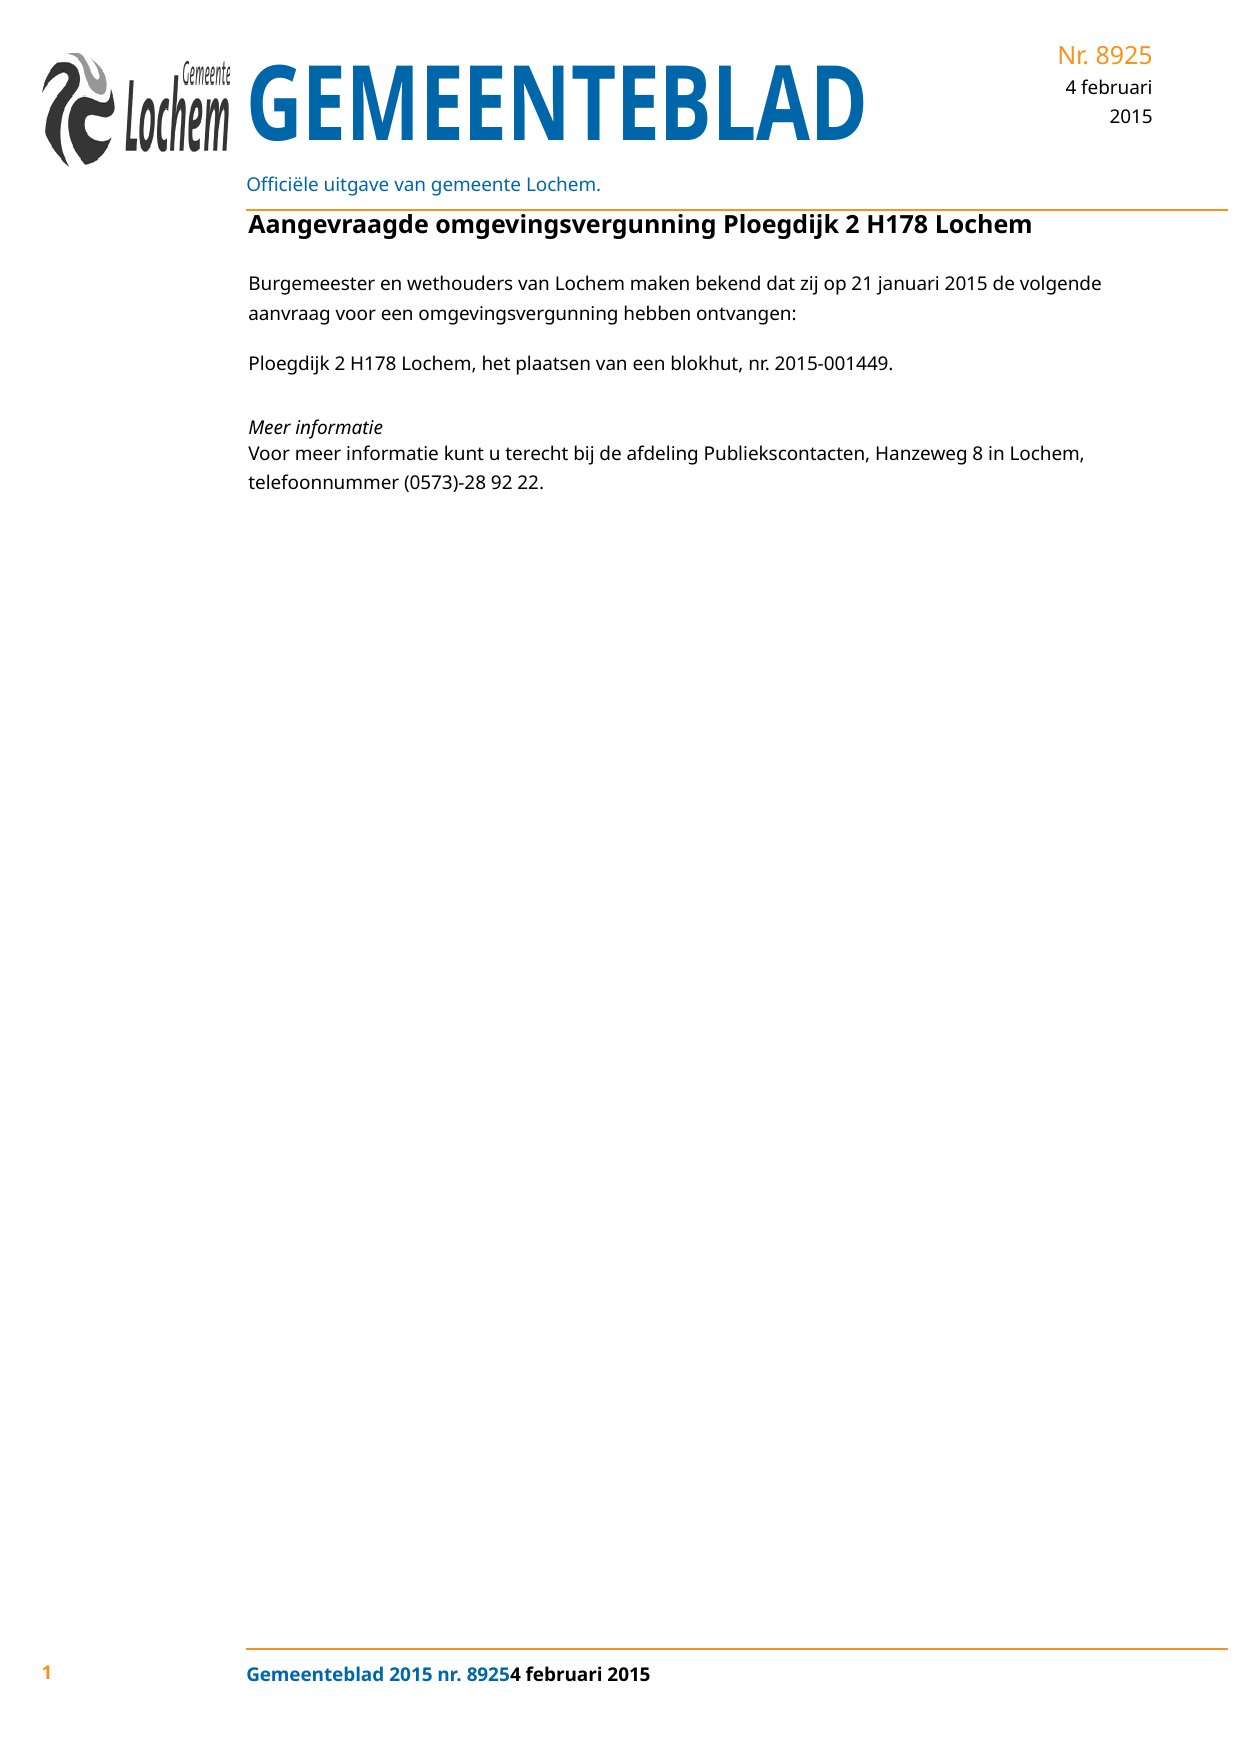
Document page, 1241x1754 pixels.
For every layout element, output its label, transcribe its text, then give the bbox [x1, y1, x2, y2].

picture [41, 47, 231, 172]
text Aangevraagde omgevingsvergunning Ploegdijk 2 H178 Lochem [248, 211, 1152, 241]
text Voor meer informatie kunt u terecht bij de afdeling Publiekscontacten, Hanzeweg 8 in Lochem, telefoonnummer (0573)-28 92 22. [248, 440, 1152, 495]
text Burgemeester en wethouders van Lochem maken bekend dat zij op 21 januari 2015 de volgende aanvraag voor een omgevingsvergunning hebben ontvangen: [248, 270, 1152, 326]
text Meer informatie [248, 414, 1152, 440]
text Ploegdijk 2 H178 Lochem, het plaatsen van een blokhut, nr. 2015-001449. [248, 350, 1152, 376]
